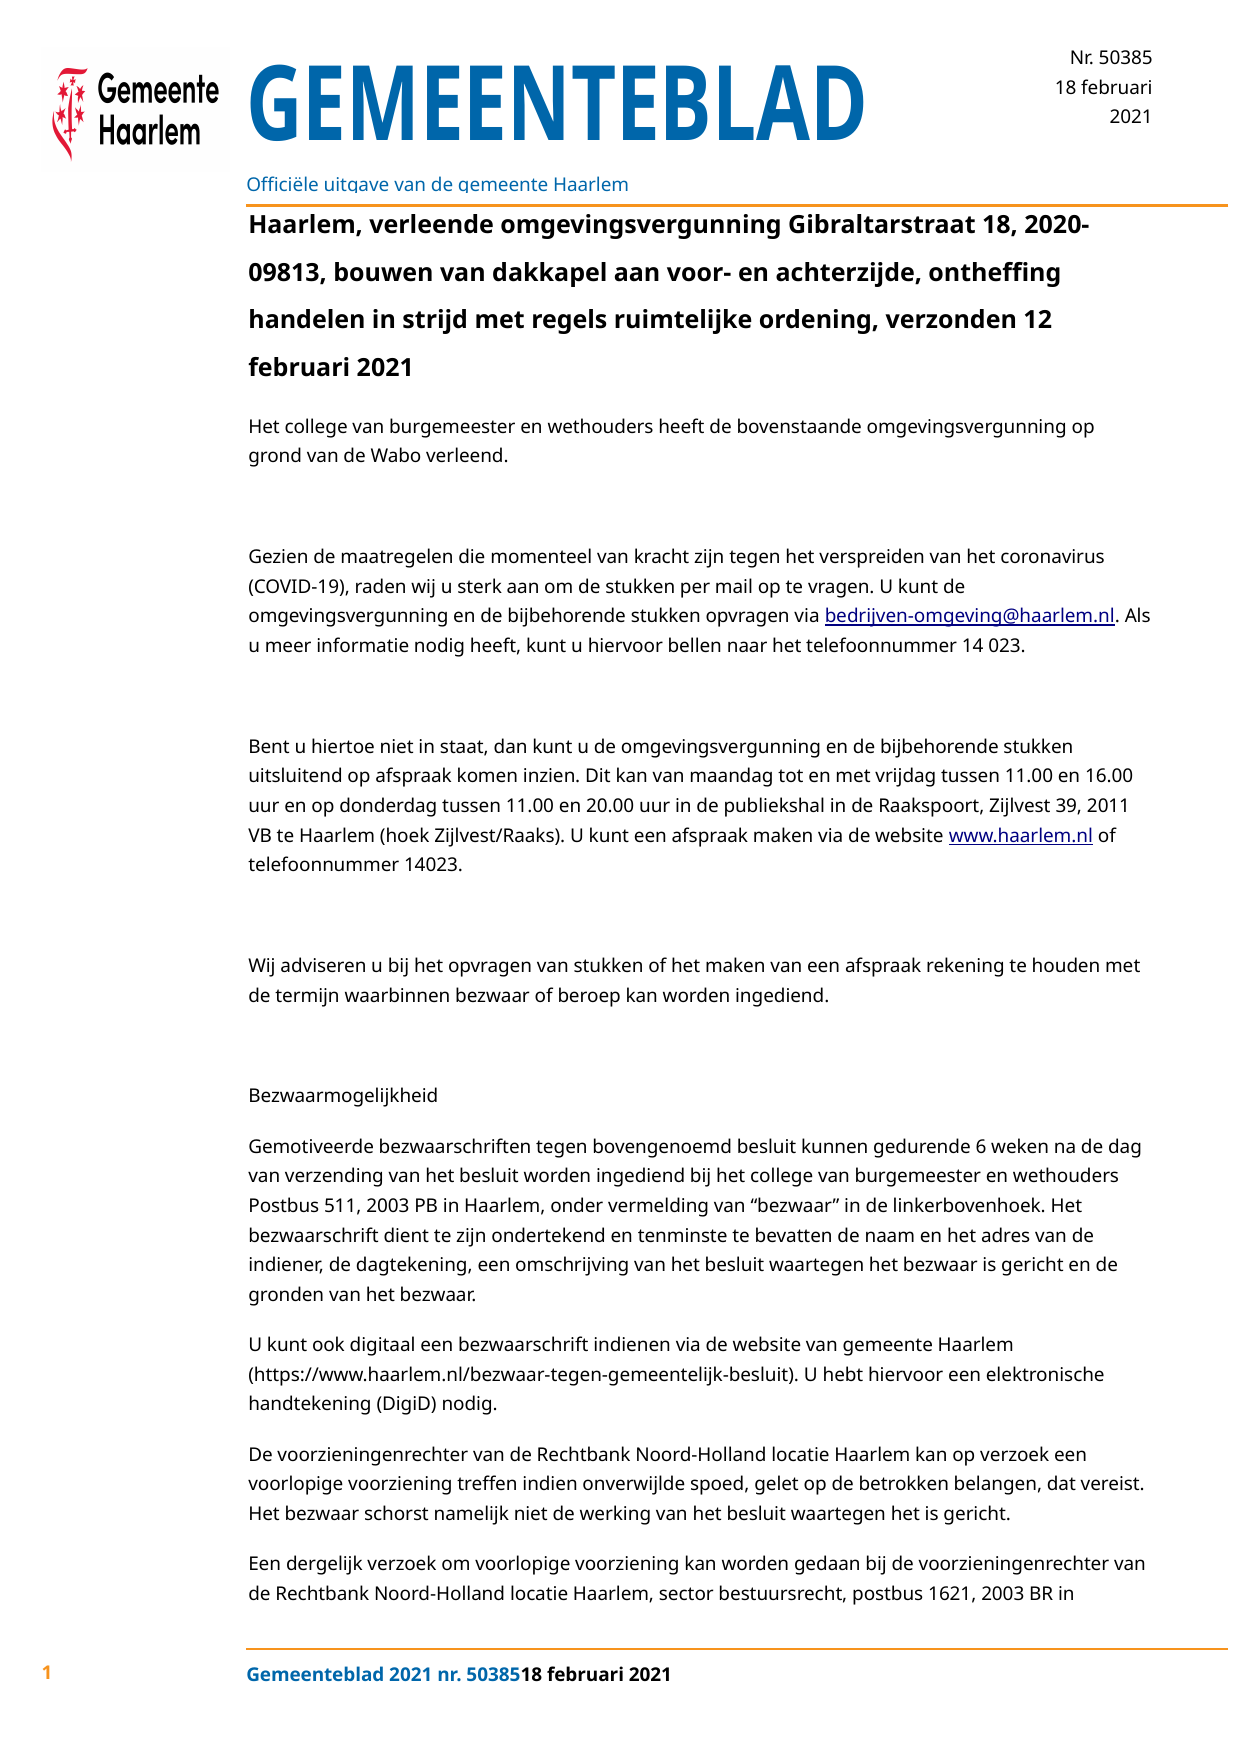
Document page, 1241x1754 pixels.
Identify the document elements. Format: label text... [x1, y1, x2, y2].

text Wij adviseren u bij het opvragen van stukken of het maken van een afspraak rekening te houden met de termijn waarbinnen bezwaar of beroep kan worden ingediend. [248, 952, 1152, 1008]
text Bezwaarmogelijkheid [248, 1083, 1152, 1108]
text De voorzieningenrechter van de Rechtbank Noord-Holland locatie Haarlem kan op verzoek een voorlopige voorziening treffen indien onverwijlde spoed, gelet op de betrokken belangen, dat vereist. Het bezwaar schorst namelijk niet de werking van het besluit waartegen het is gericht. [248, 1441, 1152, 1526]
text Gezien de maatregelen die momenteel van kracht zijn tegen het verspreiden van het coronavirus (COVID-19), raden wij u sterk aan om de stukken per mail op te vragen. U kunt de omgevingsvergunning en de bijbehorende stukken opvragen via bedrijven-omgeving@haarlem.nl. Als u meer informatie nodig heeft, kunt u hiervoor bellen naar het telefoonnummer 14 023. [248, 543, 1152, 658]
text Een dergelijk verzoek om voorlopige voorziening kan worden gedaan bij de voorzieningenrechter van de Rechtbank Noord-Holland locatie Haarlem, sector bestuursrecht, postbus 1621, 2003 BR in [248, 1551, 1152, 1606]
text U kunt ook digitaal een bezwaarschrift indienen via de website van gemeente Haarlem (https://www.haarlem.nl/bezwaar-tegen-gemeentelijk-besluit). U hebt hiervoor een elektronische handtekening (DigiD) nodig. [248, 1331, 1152, 1416]
text Haarlem, verleende omgevingsvergunning Gibraltarstraat 18, 2020-09813, bouwen van dakkapel aan voor- en achterzijde, ontheffing handelen in strijd met regels ruimtelijke ordening, verzonden 12 februari 2021 [248, 207, 1152, 384]
text Het college van burgemeester en wethouders heeft de bovenstaande omgevingsvergunning op grond van de Wabo verleend. [248, 413, 1152, 468]
picture [41, 47, 231, 172]
text Gemotiveerde bezwaarschriften tegen bovengenoemd besluit kunnen gedurende 6 weken na de dag van verzending van het besluit worden ingediend bij het college van burgemeester en wethouders Postbus 511, 2003 PB in Haarlem, onder vermelding van “bezwaar” in de linkerbovenhoek. Het bezwaarschrift dient te zijn ondertekend en tenminste te bevatten de naam en het adres van de indiener, de dagtekening, een omschrijving van het besluit waartegen het bezwaar is gericht en de gronden van het bezwaar. [248, 1133, 1152, 1307]
text Bent u hiertoe niet in staat, dan kunt u de omgevingsvergunning en de bijbehorende stukken uitsluitend op afspraak komen inzien. Dit kan van maandag tot en met vrijdag tussen 11.00 en 16.00 uur en op donderdag tussen 11.00 en 20.00 uur in de publiekshal in de Raakspoort, Zijlvest 39, 2011 VB te Haarlem (hoek Zijlvest/Raaks). U kunt een afspraak maken via de website www.haarlem.nl of telefoonnummer 14023. [248, 733, 1152, 877]
